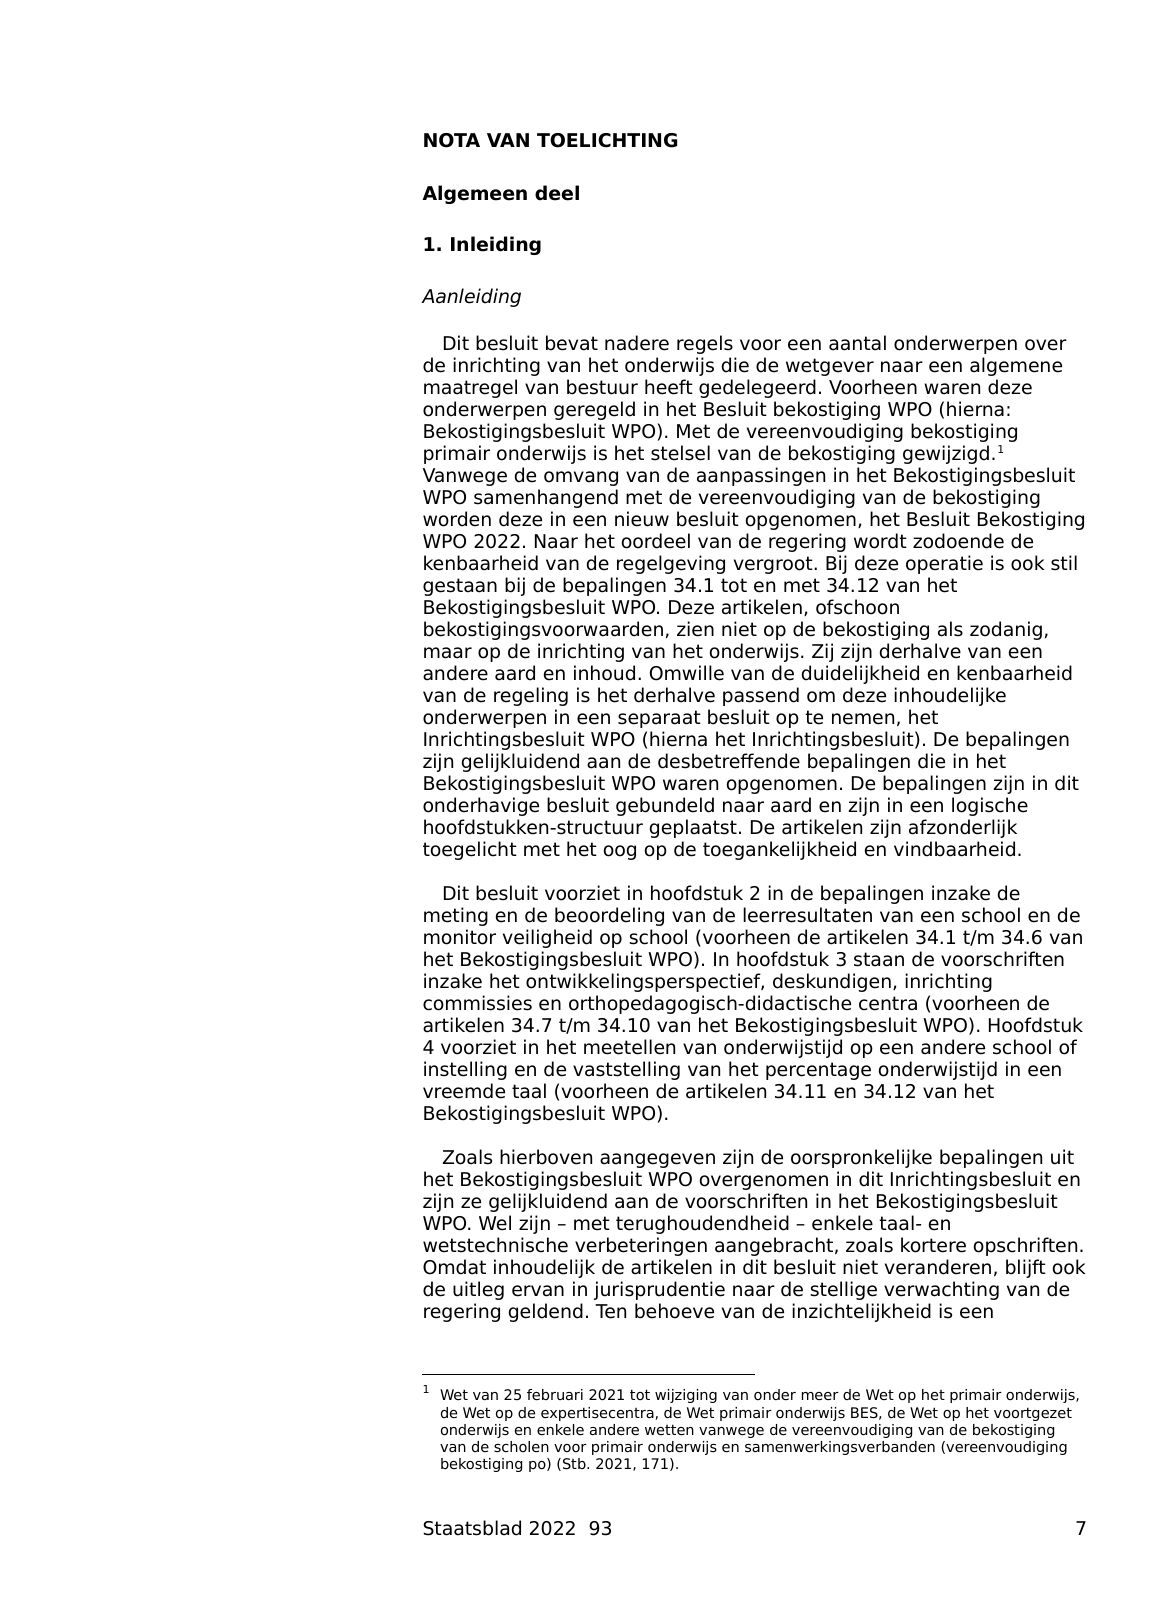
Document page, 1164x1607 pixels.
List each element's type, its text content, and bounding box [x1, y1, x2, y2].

subtitle 1. Inleiding [422, 234, 1087, 256]
subtitle Algemeen deel [422, 182, 1087, 204]
text Wet van 25 februari 2021 tot wijziging van onder meer de Wet op het primair onderwijs, de Wet op de expertisecentra, de Wet primair onderwijs BES, de Wet op het voortgezet onderwijs en enkele andere wetten vanwege de vereenvoudiging van de bekostiging van de scholen voor primair onderwijs en samenwerkingsverbanden (vereenvoudiging bekostiging po) (Stb. 2021, 171). [422, 1383, 1087, 1473]
text Dit besluit voorziet in hoofdstuk 2 in de bepalingen inzake de meting en de beoordeling van de leerresultaten van een school en de monitor veiligheid op school (voorheen de artikelen 34.1 t/m 34.6 van het Bekostigingsbesluit WPO). In hoofdstuk 3 staan de voorschriften inzake het ontwikkelingsperspectief, deskundigen, inrichting commissies en orthopedagogisch-didactische centra (voorheen de artikelen 34.7 t/m 34.10 van het Bekostigingsbesluit WPO). Hoofdstuk 4 voorziet in het meetellen van onderwijstijd op een andere school of instelling en de vaststelling van het percentage onderwijstijd in een vreemde taal (voorheen de artikelen 34.11 en 34.12 van het Bekostigingsbesluit WPO). [422, 883, 1087, 1125]
text Zoals hierboven aangegeven zijn de oorspronkelijke bepalingen uit het Bekostigingsbesluit WPO overgenomen in dit Inrichtingsbesluit en zijn ze gelijkluidend aan de voorschriften in het Bekostigingsbesluit WPO. Wel zijn – met terughoudendheid – enkele taal- en wetstechnische verbeteringen aangebracht, zoals kortere opschriften. Omdat inhoudelijk de artikelen in dit besluit niet veranderen, blijft ook de uitleg ervan in jurisprudentie naar de stellige verwachting van de regering geldend. Ten behoeve van de inzichtelijkheid is een [422, 1147, 1087, 1323]
subtitle NOTA VAN TOELICHTING [422, 130, 1087, 152]
text Dit besluit bevat nadere regels voor een aantal onderwerpen over de inrichting van het onderwijs die de wetgever naar een algemene maatregel van bestuur heeft gedelegeerd. Voorheen waren deze onderwerpen geregeld in het Besluit bekostiging WPO (hierna: Bekostigingsbesluit WPO). Met de vereenvoudiging bekostiging primair onderwijs is het stelsel van de bekostiging gewijzigd. Vanwege de omvang van de aanpassingen in het Bekostigingsbesluit WPO samenhangend met de vereenvoudiging van de bekostiging worden deze in een nieuw besluit opgenomen, het Besluit Bekostiging WPO 2022. Naar het oordeel van de regering wordt zodoende de kenbaarheid van de regelgeving vergroot. Bij deze operatie is ook stil gestaan bij de bepalingen 34.1 tot en met 34.12 van het Bekostigingsbesluit WPO. Deze artikelen, ofschoon bekostigingsvoorwaarden, zien niet op de bekostiging als zodanig, maar op de inrichting van het onderwijs. Zij zijn derhalve van een andere aard en inhoud. Omwille van de duidelijkheid en kenbaarheid van de regeling is het derhalve passend om deze inhoudelijke onderwerpen in een separaat besluit op te nemen, het Inrichtingsbesluit WPO (hierna het Inrichtingsbesluit). De bepalingen zijn gelijkluidend aan de desbetreffende bepalingen die in het Bekostigingsbesluit WPO waren opgenomen. De bepalingen zijn in dit onderhavige besluit gebundeld naar aard en zijn in een logische hoofdstukken-structuur geplaatst. De artikelen zijn afzonderlijk toegelicht met het oog op de toegankelijkheid en vindbaarheid. [422, 333, 1087, 861]
subtitle Aanleiding [422, 286, 1087, 308]
